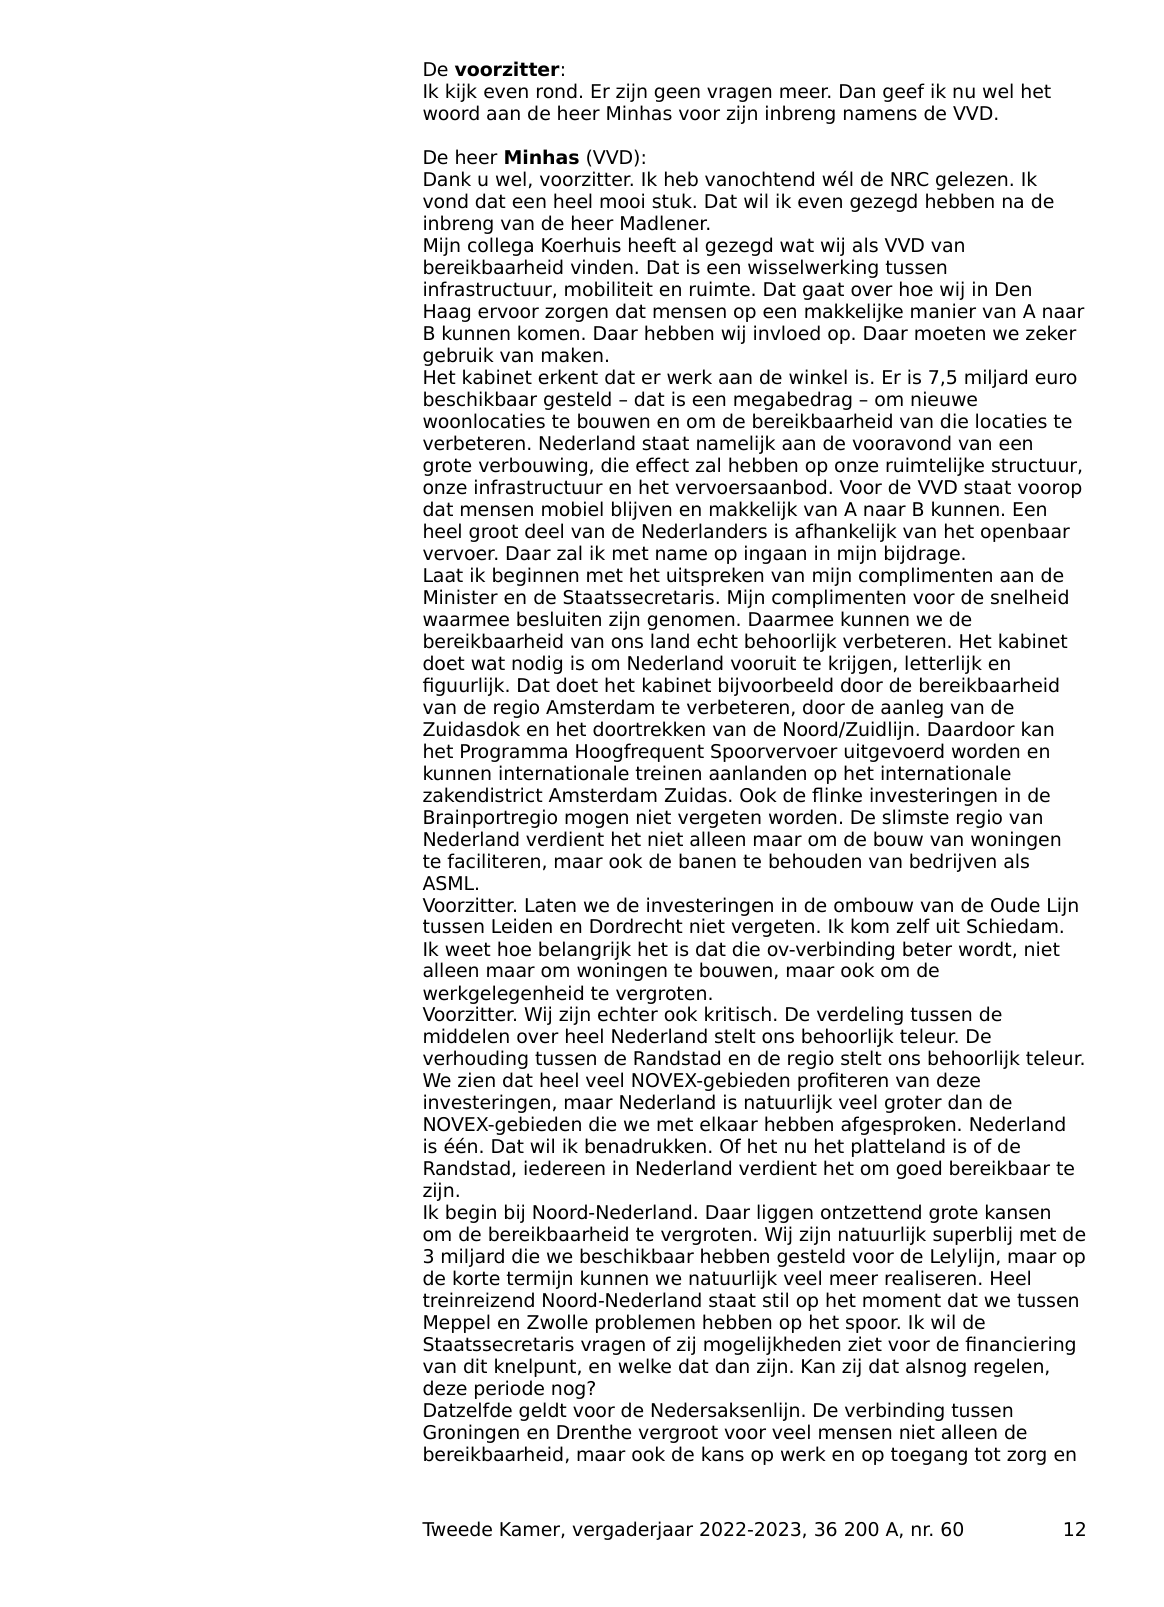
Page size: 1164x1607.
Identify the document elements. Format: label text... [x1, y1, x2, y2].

text Laat ik beginnen met het uitspreken van mijn complimenten aan de Minister en de Staatssecretaris. Mijn complimenten voor de snelheid waarmee besluiten zijn genomen. Daarmee kunnen we de bereikbaarheid van ons land echt behoorlijk verbeteren. Het kabinet doet wat nodig is om Nederland vooruit te krijgen, letterlijk en figuurlijk. Dat doet het kabinet bijvoorbeeld door de bereikbaarheid van de regio Amsterdam te verbeteren, door de aanleg van de Zuidasdok en het doortrekken van de Noord/Zuidlijn. Daardoor kan het Programma Hoogfrequent Spoorvervoer uitgevoerd worden en kunnen internationale treinen aanlanden op het internationale zakendistrict Amsterdam Zuidas. Ook de flinke investeringen in de Brainportregio mogen niet vergeten worden. De slimste regio van Nederland verdient het niet alleen maar om de bouw van woningen te faciliteren, maar ook de banen te behouden van bedrijven als ASML. [422, 565, 1087, 894]
text Ik kijk even rond. Er zijn geen vragen meer. Dan geef ik nu wel het woord aan de heer Minhas voor zijn inbreng namens de VVD. [422, 81, 1087, 125]
text Ik begin bij Noord-Nederland. Daar liggen ontzettend grote kansen om de bereikbaarheid te vergroten. Wij zijn natuurlijk superblij met de 3 miljard die we beschikbaar hebben gesteld voor de Lelylijn, maar op de korte termijn kunnen we natuurlijk veel meer realiseren. Heel treinreizend Noord-Nederland staat stil op het moment dat we tussen Meppel en Zwolle problemen hebben op het spoor. Ik wil de Staatssecretaris vragen of zij mogelijkheden ziet voor de financiering van dit knelpunt, en welke dat dan zijn. Kan zij dat alsnog regelen, deze periode nog? [422, 1202, 1087, 1400]
text Dank u wel, voorzitter. Ik heb vanochtend wél de NRC gelezen. Ik vond dat een heel mooi stuk. Dat wil ik even gezegd hebben na de inbreng van de heer Madlener. [422, 169, 1087, 235]
text Het kabinet erkent dat er werk aan de winkel is. Er is 7,5 miljard euro beschikbaar gesteld – dat is een megabedrag – om nieuwe woonlocaties te bouwen en om de bereikbaarheid van die locaties te verbeteren. Nederland staat namelijk aan de vooravond van een grote verbouwing, die effect zal hebben op onze ruimtelijke structuur, onze infrastructuur en het vervoersaanbod. Voor de VVD staat voorop dat mensen mobiel blijven en makkelijk van A naar B kunnen. Een heel groot deel van de Nederlanders is afhankelijk van het openbaar vervoer. Daar zal ik met name op ingaan in mijn bijdrage. [422, 367, 1087, 565]
text De heer Minhas (VVD): [422, 147, 1087, 169]
text Voorzitter. Laten we de investeringen in de ombouw van de Oude Lijn tussen Leiden en Dordrecht niet vergeten. Ik kom zelf uit Schiedam. Ik weet hoe belangrijk het is dat die ov-verbinding beter wordt, niet alleen maar om woningen te bouwen, maar ook om de werkgelegenheid te vergroten. [422, 894, 1087, 1004]
text De voorzitter: [422, 59, 1087, 81]
text Mijn collega Koerhuis heeft al gezegd wat wij als VVD van bereikbaarheid vinden. Dat is een wisselwerking tussen infrastructuur, mobiliteit en ruimte. Dat gaat over hoe wij in Den Haag ervoor zorgen dat mensen op een makkelijke manier van A naar B kunnen komen. Daar hebben wij invloed op. Daar moeten we zeker gebruik van maken. [422, 235, 1087, 367]
text Voorzitter. Wij zijn echter ook kritisch. De verdeling tussen de middelen over heel Nederland stelt ons behoorlijk teleur. De verhouding tussen de Randstad en de regio stelt ons behoorlijk teleur. We zien dat heel veel NOVEX-gebieden profiteren van deze investeringen, maar Nederland is natuurlijk veel groter dan de NOVEX-gebieden die we met elkaar hebben afgesproken. Nederland is één. Dat wil ik benadrukken. Of het nu het platteland is of de Randstad, iedereen in Nederland verdient het om goed bereikbaar te zijn. [422, 1004, 1087, 1202]
text Datzelfde geldt voor de Nedersaksenlijn. De verbinding tussen Groningen en Drenthe vergroot voor veel mensen niet alleen de bereikbaarheid, maar ook de kans op werk en op toegang tot zorg en [422, 1400, 1087, 1466]
